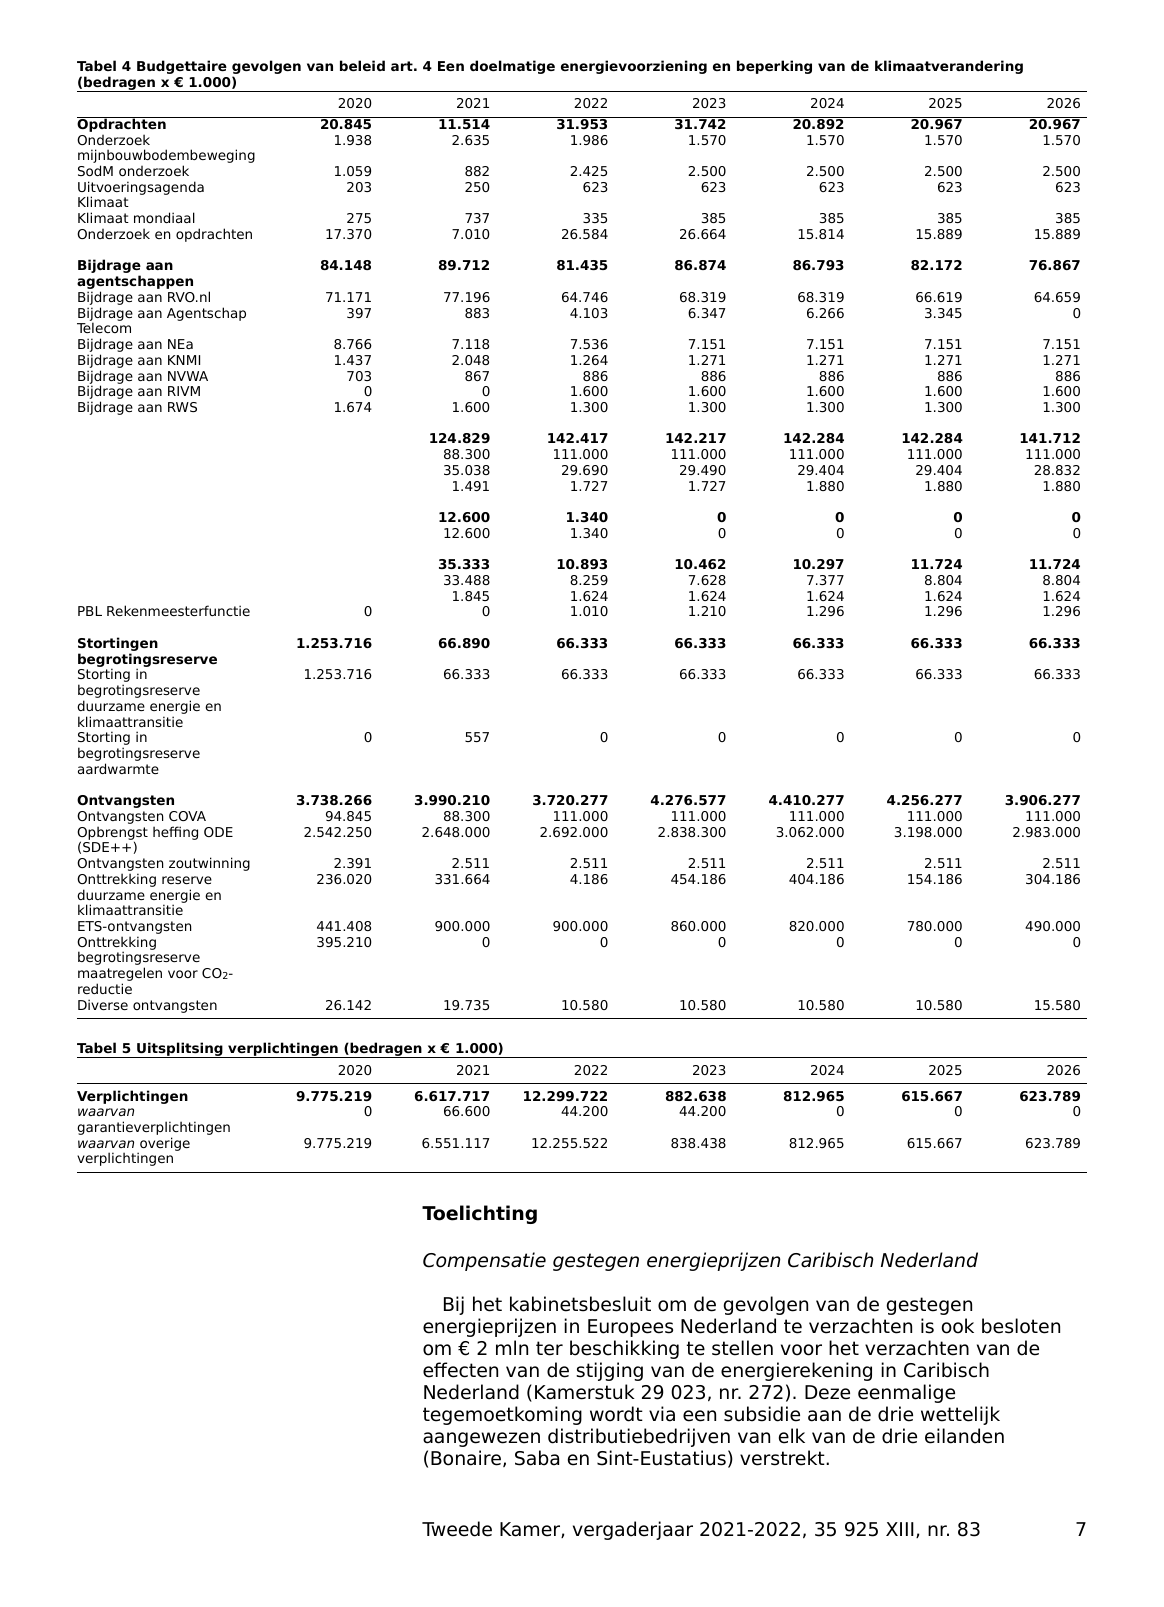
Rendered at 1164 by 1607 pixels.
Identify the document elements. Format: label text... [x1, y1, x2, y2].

table_cell 886 [850, 368, 968, 384]
table_cell 1.600 [732, 384, 850, 400]
table_cell 1.253.716 [260, 667, 378, 730]
table_cell [77, 573, 260, 588]
table_cell [969, 494, 1087, 510]
table_cell 490.000 [969, 919, 1087, 934]
table_cell [969, 416, 1087, 431]
table_cell 883 [378, 305, 496, 337]
table_cell 2.425 [496, 164, 614, 179]
table_cell Ontvangsten [77, 793, 260, 809]
table_cell 0 [850, 510, 968, 526]
table_cell [496, 494, 614, 510]
table_cell [378, 620, 496, 636]
table_cell 0 [969, 305, 1087, 337]
table_cell [732, 494, 850, 510]
table_cell 867 [378, 368, 496, 384]
table_cell 64.746 [496, 290, 614, 305]
table_cell [850, 541, 968, 557]
table_cell 236.020 [260, 872, 378, 919]
table_cell 17.370 [260, 227, 378, 242]
table_cell 66.333 [969, 636, 1087, 667]
table_cell 29.690 [496, 463, 614, 478]
table_cell [614, 416, 732, 431]
table_cell 66.600 [378, 1104, 496, 1136]
table_cell 77.196 [378, 290, 496, 305]
table_cell 7.151 [850, 337, 968, 353]
table_cell 1.727 [614, 479, 732, 494]
table_cell 335 [496, 211, 614, 227]
table_cell 615.667 [850, 1136, 968, 1172]
table_cell 1.300 [496, 400, 614, 416]
table_cell 66.619 [850, 290, 968, 305]
table_cell 35.038 [378, 463, 496, 478]
table_cell 11.724 [850, 557, 968, 573]
table_cell 31.953 [496, 118, 614, 132]
table_cell 1.271 [732, 353, 850, 368]
table_cell 2.500 [732, 164, 850, 179]
table_cell 7.377 [732, 573, 850, 588]
table_cell 9.775.219 [260, 1136, 378, 1172]
table_cell [378, 494, 496, 510]
table_cell 68.319 [614, 290, 732, 305]
table_cell 0 [732, 526, 850, 541]
table_cell 6.617.717 [378, 1084, 496, 1104]
table_cell [260, 416, 378, 431]
table_cell 12.299.722 [496, 1084, 614, 1104]
table_cell 2.648.000 [378, 825, 496, 856]
table_cell [969, 541, 1087, 557]
table_cell [969, 620, 1087, 636]
table_cell 10.580 [614, 998, 732, 1018]
table_cell 3.906.277 [969, 793, 1087, 809]
table_cell 2024 [732, 92, 850, 117]
table_cell 6.551.117 [378, 1136, 496, 1172]
table_cell 2020 [260, 92, 378, 117]
text Bij het kabinetsbesluit om de gevolgen van de gestegen energieprijzen in Europees Nederland te verzachten is ook besloten om € 2 mln ter beschikking te stellen voor het verzachten van de effecten van de stijging van de energierekening in Caribisch Nederland (Kamerstuk 29 023, nr. 272). Deze eenmalige tegemoetkoming wordt via een subsidie aan de drie wettelijk aangewezen distributiebedrijven van elk van de drie eilanden (Bonaire, Saba en Sint-Eustatius) verstrekt. [422, 1294, 1087, 1470]
table_cell Opdrachten [77, 118, 260, 132]
table_cell 623 [969, 180, 1087, 211]
table_cell [850, 243, 968, 258]
table_cell 20.967 [850, 118, 968, 132]
table_cell 29.404 [732, 463, 850, 478]
table_cell [77, 620, 260, 636]
table_cell 2023 [614, 1058, 732, 1083]
table_cell [77, 92, 260, 117]
table_cell [77, 526, 260, 541]
table_cell Bijdrage aan RWS [77, 400, 260, 416]
table_cell 385 [732, 211, 850, 227]
table_cell 0 [260, 384, 378, 400]
table_cell 3.198.000 [850, 825, 968, 856]
table_cell [77, 416, 260, 431]
table_cell 0 [260, 604, 378, 620]
table_cell 886 [732, 368, 850, 384]
table_header Tabel 5 Uitsplitsing verplichtingen (bedragen x € 1.000) [77, 1041, 1087, 1057]
table_cell 1.570 [732, 133, 850, 164]
table_cell 385 [614, 211, 732, 227]
table_cell 250 [378, 180, 496, 211]
table_cell 0 [260, 730, 378, 777]
table_cell 44.200 [614, 1104, 732, 1136]
table_cell 2021 [378, 92, 496, 117]
table_cell 737 [378, 211, 496, 227]
table_cell 0 [496, 935, 614, 997]
table_cell Bijdrage aan RIVM [77, 384, 260, 400]
table_cell 28.832 [969, 463, 1087, 478]
table_cell 0 [969, 935, 1087, 997]
table_cell 2021 [378, 1058, 496, 1083]
table_cell [260, 243, 378, 258]
table_cell 1.271 [614, 353, 732, 368]
table_cell 111.000 [850, 447, 968, 463]
table_cell [969, 777, 1087, 793]
table_cell [378, 777, 496, 793]
table_cell 1.010 [496, 604, 614, 620]
table_cell 1.600 [378, 400, 496, 416]
table_cell 66.333 [378, 667, 496, 730]
table_cell 820.000 [732, 919, 850, 934]
table_cell 1.570 [969, 133, 1087, 164]
table_cell 1.600 [614, 384, 732, 400]
table_cell Onttrekking reserve duurzame energie en klimaattransitie [77, 872, 260, 919]
table_cell Bijdrage aan RVO.nl [77, 290, 260, 305]
table_cell 1.674 [260, 400, 378, 416]
table_cell 623.789 [969, 1084, 1087, 1104]
table_cell 2.511 [614, 856, 732, 872]
table_cell [260, 526, 378, 541]
table_cell 0 [614, 935, 732, 997]
table_cell 2025 [850, 1058, 968, 1083]
table_cell 10.462 [614, 557, 732, 573]
table_cell 142.284 [850, 431, 968, 447]
table_cell [378, 416, 496, 431]
table_cell 1.624 [732, 589, 850, 604]
table_cell [496, 243, 614, 258]
table_cell Onderzoek mijnbouwbodembeweging [77, 133, 260, 164]
table_cell 3.345 [850, 305, 968, 337]
table_cell 1.296 [732, 604, 850, 620]
table_cell Storting in begrotingsreserve duurzame energie en klimaattransitie [77, 667, 260, 730]
table_cell 1.880 [850, 479, 968, 494]
table_cell 66.333 [732, 636, 850, 667]
table_cell 838.438 [614, 1136, 732, 1172]
table_cell 0 [732, 730, 850, 777]
table_cell [378, 541, 496, 557]
table_cell 76.867 [969, 258, 1087, 290]
table_cell 3.990.210 [378, 793, 496, 809]
table_cell 8.804 [969, 573, 1087, 588]
table_cell 31.742 [614, 118, 732, 132]
table_cell 2.511 [378, 856, 496, 872]
table_cell 2020 [260, 1058, 378, 1083]
table_cell 111.000 [496, 447, 614, 463]
table_cell 2.500 [850, 164, 968, 179]
table_cell 2.511 [496, 856, 614, 872]
table_cell [77, 463, 260, 478]
table_cell 111.000 [969, 809, 1087, 824]
table_cell 142.284 [732, 431, 850, 447]
table_cell 1.300 [850, 400, 968, 416]
table_cell 623 [732, 180, 850, 211]
table_cell Bijdrage aan NVWA [77, 368, 260, 384]
table_cell 2.500 [614, 164, 732, 179]
table_cell 0 [969, 510, 1087, 526]
table_cell [614, 620, 732, 636]
table_cell Onderzoek en opdrachten [77, 227, 260, 242]
table_cell 44.200 [496, 1104, 614, 1136]
table_cell [77, 431, 260, 447]
table_cell [77, 243, 260, 258]
table_cell 886 [969, 368, 1087, 384]
table_cell 623 [850, 180, 968, 211]
table_cell 203 [260, 180, 378, 211]
table_cell 860.000 [614, 919, 732, 934]
table_cell 66.333 [496, 636, 614, 667]
table_cell 8.259 [496, 573, 614, 588]
table_cell 7.151 [732, 337, 850, 353]
table_cell 10.580 [732, 998, 850, 1018]
table_cell 89.712 [378, 258, 496, 290]
table_cell 2.500 [969, 164, 1087, 179]
table_cell [260, 510, 378, 526]
table_cell 66.890 [378, 636, 496, 667]
table_cell 2022 [496, 1058, 614, 1083]
table_cell 1.600 [969, 384, 1087, 400]
table_cell 1.253.716 [260, 636, 378, 667]
table_cell [850, 416, 968, 431]
table_cell 0 [850, 1104, 968, 1136]
table_cell 86.793 [732, 258, 850, 290]
table_cell 29.404 [850, 463, 968, 478]
table_cell [732, 416, 850, 431]
table_cell [496, 620, 614, 636]
table_cell 1.296 [850, 604, 968, 620]
table_cell 0 [732, 1104, 850, 1136]
table_cell 2.635 [378, 133, 496, 164]
table_cell 111.000 [969, 447, 1087, 463]
table_cell 29.490 [614, 463, 732, 478]
table_cell 15.889 [969, 227, 1087, 242]
table_cell 142.217 [614, 431, 732, 447]
table_cell 886 [496, 368, 614, 384]
table_cell 11.514 [378, 118, 496, 132]
table_cell 11.724 [969, 557, 1087, 573]
table_cell 26.142 [260, 998, 378, 1018]
table_cell 2024 [732, 1058, 850, 1083]
table_cell 1.059 [260, 164, 378, 179]
table_cell 1.624 [969, 589, 1087, 604]
table_cell 2.838.300 [614, 825, 732, 856]
table_cell Bijdrage aan Agentschap Telecom [77, 305, 260, 337]
table_cell 66.333 [496, 667, 614, 730]
table_cell 20.892 [732, 118, 850, 132]
table_cell 35.333 [378, 557, 496, 573]
table_cell 12.600 [378, 510, 496, 526]
table_cell 454.186 [614, 872, 732, 919]
table_cell 4.276.577 [614, 793, 732, 809]
table_cell 8.766 [260, 337, 378, 353]
table_cell 111.000 [732, 809, 850, 824]
table_cell 3.738.266 [260, 793, 378, 809]
table_cell 0 [614, 510, 732, 526]
table_cell [614, 243, 732, 258]
table_cell 2023 [614, 92, 732, 117]
table_cell 66.333 [614, 667, 732, 730]
table_cell 1.437 [260, 353, 378, 368]
table_cell [850, 620, 968, 636]
table_cell 2025 [850, 92, 968, 117]
table_cell 66.333 [850, 667, 968, 730]
table_cell 1.624 [496, 589, 614, 604]
table_cell 86.874 [614, 258, 732, 290]
table_cell 882.638 [614, 1084, 732, 1104]
table_cell 1.300 [614, 400, 732, 416]
table_cell 154.186 [850, 872, 968, 919]
table_cell 1.624 [850, 589, 968, 604]
table_cell 1.600 [496, 384, 614, 400]
subtitle Toelichting [422, 1203, 1087, 1225]
table_cell [732, 777, 850, 793]
table_cell Bijdrage aan KNMI [77, 353, 260, 368]
table_cell SodM onderzoek [77, 164, 260, 179]
table_cell 1.271 [850, 353, 968, 368]
table_cell 4.256.277 [850, 793, 968, 809]
table_cell 64.659 [969, 290, 1087, 305]
table_cell waarvan overige verplichtingen [77, 1136, 260, 1172]
table_cell Klimaat mondiaal [77, 211, 260, 227]
table_cell 94.845 [260, 809, 378, 824]
table_cell Ontvangsten zoutwinning [77, 856, 260, 872]
table_cell [260, 620, 378, 636]
table_cell 275 [260, 211, 378, 227]
table_cell [260, 573, 378, 588]
table_cell 111.000 [614, 809, 732, 824]
table_cell Stortingen begrotingsreserve [77, 636, 260, 667]
table_cell 0 [732, 510, 850, 526]
table_cell 20.967 [969, 118, 1087, 132]
table_cell 111.000 [732, 447, 850, 463]
table_cell 10.580 [496, 998, 614, 1018]
table_cell Storting in begrotingsreserve aardwarmte [77, 730, 260, 777]
table_cell 2026 [969, 1058, 1087, 1083]
table_cell 20.845 [260, 118, 378, 132]
table_cell 1.570 [850, 133, 968, 164]
table_header Tabel 4 Budgettaire gevolgen van beleid art. 4 Een doelmatige energievoorziening en beperking van de klimaatverandering (bedragen x € 1.000) [77, 59, 1087, 91]
table_cell [77, 777, 260, 793]
table_cell 2.692.000 [496, 825, 614, 856]
table_cell 0 [378, 384, 496, 400]
table_cell 1.624 [614, 589, 732, 604]
table_cell [77, 557, 260, 573]
table_cell 623 [496, 180, 614, 211]
table_cell 882 [378, 164, 496, 179]
table_cell 623 [614, 180, 732, 211]
table_cell 2026 [969, 92, 1087, 117]
table_cell Diverse ontvangsten [77, 998, 260, 1018]
table_cell 1.271 [969, 353, 1087, 368]
table_cell 4.103 [496, 305, 614, 337]
table_cell 142.417 [496, 431, 614, 447]
table_cell 615.667 [850, 1084, 968, 1104]
table_cell 2.391 [260, 856, 378, 872]
table_cell 10.580 [850, 998, 968, 1018]
table_cell 82.172 [850, 258, 968, 290]
subtitle Compensatie gestegen energieprijzen Caribisch Nederland [422, 1250, 1087, 1272]
table_cell 780.000 [850, 919, 968, 934]
table_cell 2.048 [378, 353, 496, 368]
table_cell 81.435 [496, 258, 614, 290]
table_cell 812.965 [732, 1136, 850, 1172]
table_cell 395.210 [260, 935, 378, 997]
table_cell [496, 541, 614, 557]
table_cell [496, 777, 614, 793]
table_cell 88.300 [378, 447, 496, 463]
table_cell 0 [969, 526, 1087, 541]
table_cell 2.542.250 [260, 825, 378, 856]
table_cell [260, 447, 378, 463]
table_cell 7.628 [614, 573, 732, 588]
table_cell 2022 [496, 92, 614, 117]
table_cell 15.889 [850, 227, 968, 242]
table_cell 66.333 [614, 636, 732, 667]
table_cell [614, 777, 732, 793]
table_cell 385 [850, 211, 968, 227]
table_cell 2.511 [969, 856, 1087, 872]
table_cell [260, 431, 378, 447]
table_cell 7.010 [378, 227, 496, 242]
table_cell 1.600 [850, 384, 968, 400]
table_cell 1.300 [732, 400, 850, 416]
table_cell [732, 541, 850, 557]
table_cell [77, 479, 260, 494]
table_cell 1.296 [969, 604, 1087, 620]
table_cell [260, 541, 378, 557]
table_cell 1.938 [260, 133, 378, 164]
table_cell 812.965 [732, 1084, 850, 1104]
table_cell 0 [732, 935, 850, 997]
table_cell 0 [850, 730, 968, 777]
table_cell 26.664 [614, 227, 732, 242]
table_cell [614, 494, 732, 510]
table_cell 26.584 [496, 227, 614, 242]
table_cell [77, 541, 260, 557]
table_cell 1.845 [378, 589, 496, 604]
table_cell [260, 479, 378, 494]
table_cell ETS-ontvangsten [77, 919, 260, 934]
table_cell 141.712 [969, 431, 1087, 447]
table_cell 4.186 [496, 872, 614, 919]
table_cell [77, 589, 260, 604]
table_cell 66.333 [969, 667, 1087, 730]
table_cell 7.536 [496, 337, 614, 353]
table_cell 623.789 [969, 1136, 1087, 1172]
table_cell 3.062.000 [732, 825, 850, 856]
table_cell 15.580 [969, 998, 1087, 1018]
table_cell [77, 1058, 260, 1083]
table_cell 6.347 [614, 305, 732, 337]
table_cell [77, 494, 260, 510]
table_cell 1.210 [614, 604, 732, 620]
table_cell 6.266 [732, 305, 850, 337]
table_cell 1.570 [614, 133, 732, 164]
table_cell 1.340 [496, 510, 614, 526]
table_cell 0 [969, 1104, 1087, 1136]
table_cell 15.814 [732, 227, 850, 242]
table_cell [378, 243, 496, 258]
table_cell 9.775.219 [260, 1084, 378, 1104]
table_cell 0 [614, 526, 732, 541]
table_cell 4.410.277 [732, 793, 850, 809]
table_cell 0 [969, 730, 1087, 777]
table_cell 12.255.522 [496, 1136, 614, 1172]
table_cell [260, 494, 378, 510]
table_cell [77, 447, 260, 463]
table_cell [260, 463, 378, 478]
table_cell [850, 777, 968, 793]
table_cell 124.829 [378, 431, 496, 447]
table_cell 1.300 [969, 400, 1087, 416]
table_cell 111.000 [850, 809, 968, 824]
table_cell 111.000 [496, 809, 614, 824]
table_cell Bijdrage aan NEa [77, 337, 260, 353]
table_cell 71.171 [260, 290, 378, 305]
table_cell 1.880 [969, 479, 1087, 494]
table_cell [496, 416, 614, 431]
table_cell 900.000 [496, 919, 614, 934]
table_cell 10.297 [732, 557, 850, 573]
table_cell 66.333 [850, 636, 968, 667]
table_cell 0 [378, 935, 496, 997]
table_cell 331.664 [378, 872, 496, 919]
table_cell [732, 620, 850, 636]
table_cell [260, 589, 378, 604]
table_cell 0 [260, 1104, 378, 1136]
table_cell 900.000 [378, 919, 496, 934]
table_cell 19.735 [378, 998, 496, 1018]
table_cell waarvan garantieverplichtingen [77, 1104, 260, 1136]
table_cell 1.880 [732, 479, 850, 494]
table_cell 84.148 [260, 258, 378, 290]
table_cell 66.333 [732, 667, 850, 730]
table_cell 1.264 [496, 353, 614, 368]
table_cell 404.186 [732, 872, 850, 919]
table_cell [260, 777, 378, 793]
table_cell 111.000 [614, 447, 732, 463]
table_cell 557 [378, 730, 496, 777]
table_cell 0 [614, 730, 732, 777]
table_cell 441.408 [260, 919, 378, 934]
table_cell 10.893 [496, 557, 614, 573]
table_cell 0 [378, 604, 496, 620]
table_cell 33.488 [378, 573, 496, 588]
table_cell Onttrekking begrotingsreserve maatregelen voor CO2-reductie [77, 935, 260, 997]
table_cell 0 [496, 730, 614, 777]
table_cell 0 [850, 526, 968, 541]
table_cell 88.300 [378, 809, 496, 824]
table_cell 703 [260, 368, 378, 384]
table_cell 397 [260, 305, 378, 337]
table_cell Bijdrage aan agentschappen [77, 258, 260, 290]
table_cell 1.986 [496, 133, 614, 164]
table_cell Uitvoeringsagenda Klimaat [77, 180, 260, 211]
table_cell 2.983.000 [969, 825, 1087, 856]
table_cell 304.186 [969, 872, 1087, 919]
table_cell 7.151 [614, 337, 732, 353]
table_cell 1.491 [378, 479, 496, 494]
table_cell [260, 557, 378, 573]
table_cell 2.511 [850, 856, 968, 872]
table_cell 12.600 [378, 526, 496, 541]
table_cell 2.511 [732, 856, 850, 872]
table_cell 886 [614, 368, 732, 384]
table_cell 68.319 [732, 290, 850, 305]
table_cell [77, 510, 260, 526]
table_cell PBL Rekenmeesterfunctie [77, 604, 260, 620]
table_cell [732, 243, 850, 258]
table_cell [614, 541, 732, 557]
table_cell [850, 494, 968, 510]
table_cell 3.720.277 [496, 793, 614, 809]
table_cell 385 [969, 211, 1087, 227]
table_cell Ontvangsten COVA [77, 809, 260, 824]
table_cell Opbrengst heffing ODE (SDE++) [77, 825, 260, 856]
table_cell 7.118 [378, 337, 496, 353]
table_cell 7.151 [969, 337, 1087, 353]
table_cell 1.727 [496, 479, 614, 494]
table_cell 8.804 [850, 573, 968, 588]
table_cell Verplichtingen [77, 1084, 260, 1104]
table_cell 1.340 [496, 526, 614, 541]
table_cell [969, 243, 1087, 258]
table_cell 0 [850, 935, 968, 997]
